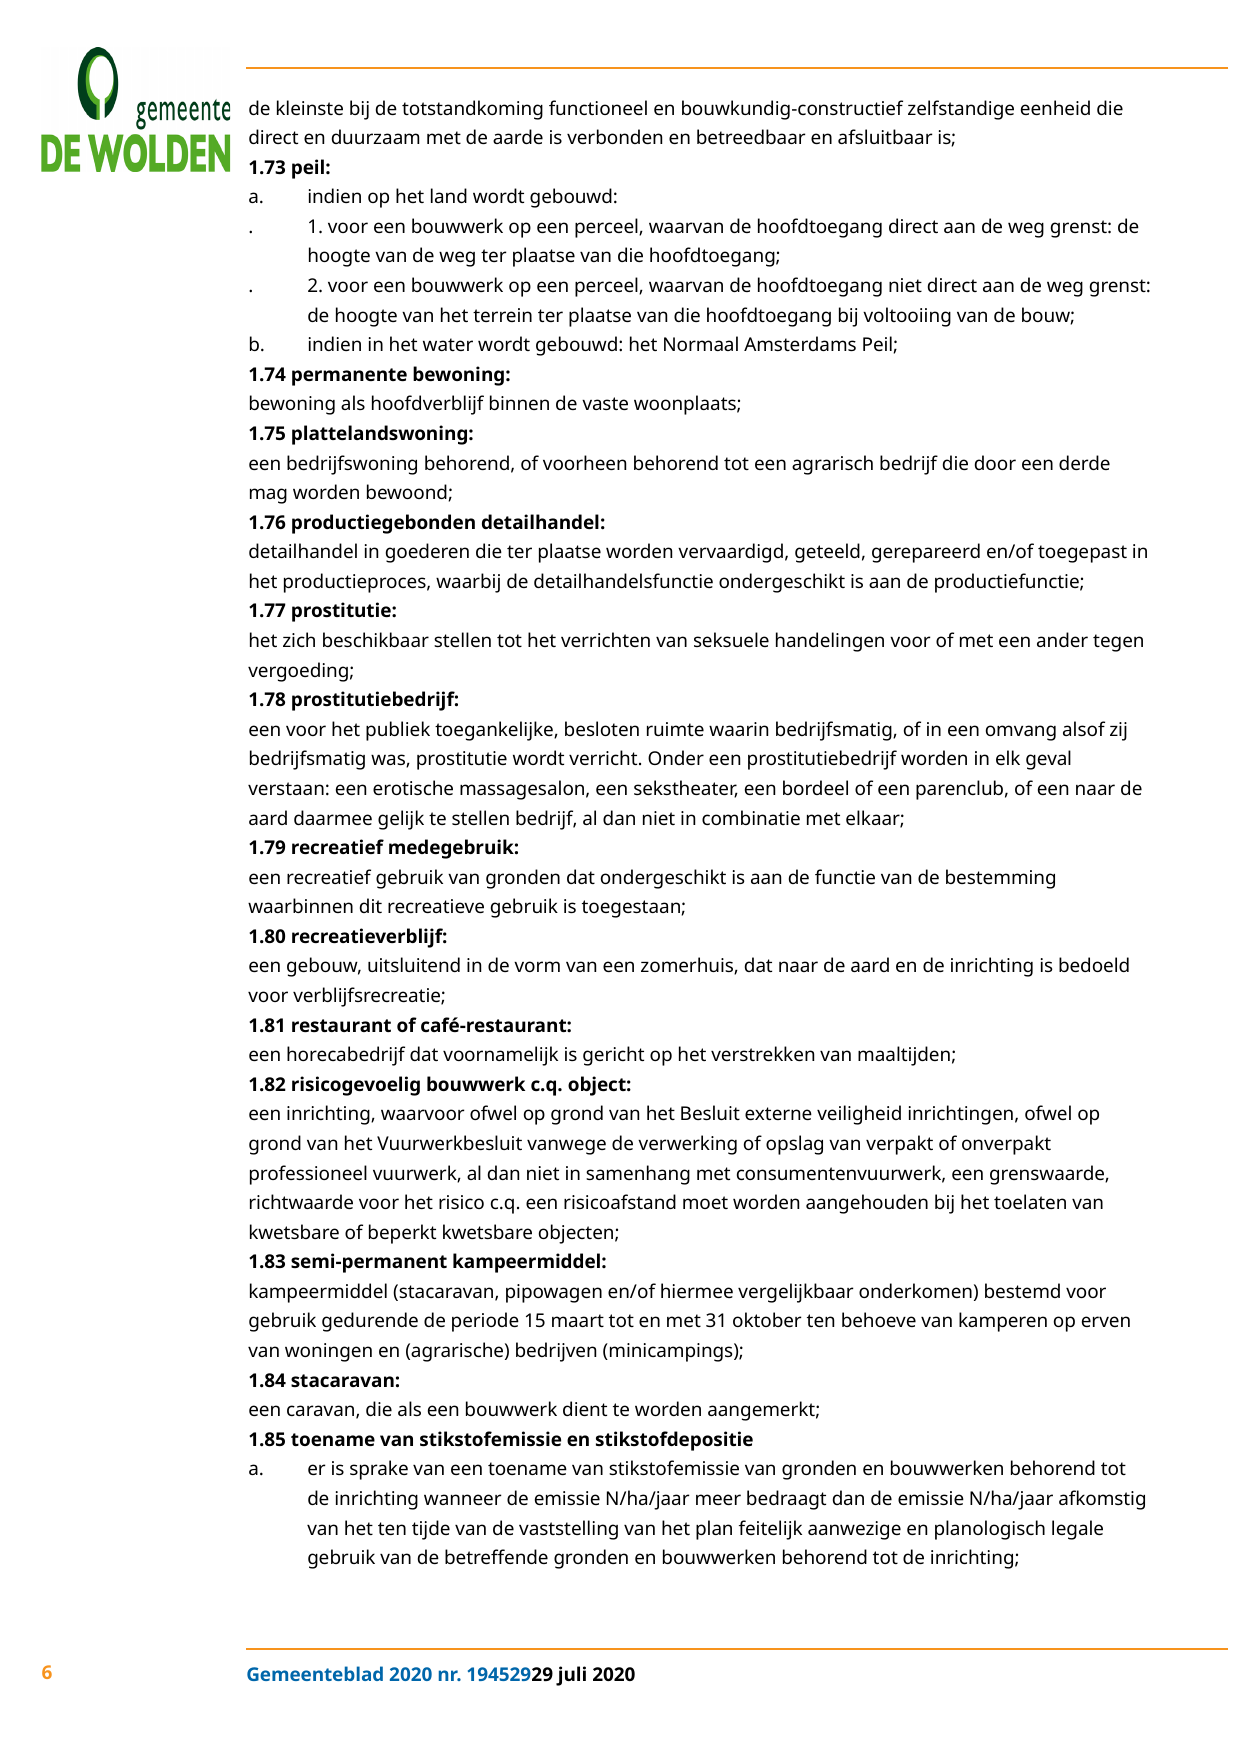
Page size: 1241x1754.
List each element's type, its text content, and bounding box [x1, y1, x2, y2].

text 1.85 toename van stikstofemissie en stikstofdepositie [248, 1426, 1152, 1452]
list indien in het water wordt gebouwd: het Normaal Amsterdams Peil; [248, 331, 1152, 357]
text een gebouw, uitsluitend in de vorm van een zomerhuis, dat naar de aard en de inrichting is bedoeld voor verblijfsrecreatie; [248, 953, 1152, 1008]
text een horecabedrijf dat voornamelijk is gericht op het verstrekken van maaltijden; [248, 1041, 1152, 1067]
list 1. voor een bouwwerk op een perceel, waarvan de hoofdtoegang direct aan de weg grenst: de hoogte van de weg ter plaatse van die hoofdtoegang; [248, 213, 1152, 268]
text 1.74 permanente bewoning: [248, 361, 1152, 387]
text een bedrijfswoning behorend, of voorheen behorend tot een agrarisch bedrijf die door een derde mag worden bewoond; [248, 450, 1152, 505]
text een inrichting, waarvoor ofwel op grond van het Besluit externe veiligheid inrichtingen, ofwel op grond van het Vuurwerkbesluit vanwege de verwerking of opslag van verpakt of onverpakt professioneel vuurwerk, al dan niet in samenhang met consumentenvuurwerk, een grenswaarde, richtwaarde voor het risico c.q. een risicoafstand moet worden aangehouden bij het toelaten van kwetsbare of beperkt kwetsbare objecten; [248, 1101, 1152, 1245]
text 1.79 recreatief medegebruik: [248, 834, 1152, 860]
list er is sprake van een toename van stikstofemissie van gronden en bouwwerken behorend tot de inrichting wanneer de emissie N/ha/jaar meer bedraagt dan de emissie N/ha/jaar afkomstig van het ten tijde van de vaststelling van het plan feitelijk aanwezige en planologisch legale gebruik van de betreffende gronden en bouwwerken behorend tot de inrichting; [248, 1456, 1152, 1570]
text een caravan, die als een bouwwerk dient te worden aangemerkt; [248, 1396, 1152, 1422]
text 1.83 semi-permanent kampeermiddel: [248, 1248, 1152, 1274]
text kampeermiddel (stacaravan, pipowagen en/of hiermee vergelijkbaar onderkomen) bestemd voor gebruik gedurende de periode 15 maart tot en met 31 oktober ten behoeve van kamperen op erven van woningen en (agrarische) bedrijven (minicampings); [248, 1278, 1152, 1363]
text 1.82 risicogevoelig bouwwerk c.q. object: [248, 1071, 1152, 1097]
text de kleinste bij de totstandkoming functioneel en bouwkundig-constructief zelfstandige eenheid die direct en duurzaam met de aarde is verbonden en betreedbaar en afsluitbaar is; [248, 95, 1152, 150]
picture [41, 47, 231, 172]
text het zich beschikbaar stellen tot het verrichten van seksuele handelingen voor of met een ander tegen vergoeding; [248, 627, 1152, 683]
text 1.75 plattelandswoning: [248, 420, 1152, 446]
text 1.77 prostitutie: [248, 598, 1152, 623]
text 1.84 stacaravan: [248, 1367, 1152, 1393]
text detailhandel in goederen die ter plaatse worden vervaardigd, geteeld, gerepareerd en/of toegepast in het productieproces, waarbij de detailhandelsfunctie ondergeschikt is aan de productiefunctie; [248, 538, 1152, 594]
text bewoning als hoofdverblijf binnen de vaste woonplaats; [248, 391, 1152, 416]
list 2. voor een bouwwerk op een perceel, waarvan de hoofdtoegang niet direct aan de weg grenst: de hoogte van het terrein ter plaatse van die hoofdtoegang bij voltooiing van de bouw; [248, 272, 1152, 328]
text 1.80 recreatieverblijf: [248, 923, 1152, 949]
list indien op het land wordt gebouwd: [248, 183, 1152, 209]
text 1.78 prostitutiebedrijf: [248, 686, 1152, 712]
text een recreatief gebruik van gronden dat ondergeschikt is aan de functie van de bestemming waarbinnen dit recreatieve gebruik is toegestaan; [248, 864, 1152, 919]
text een voor het publiek toegankelijke, besloten ruimte waarin bedrijfsmatig, of in een omvang alsof zij bedrijfsmatig was, prostitutie wordt verricht. Onder een prostitutiebedrijf worden in elk geval verstaan: een erotische massagesalon, een sekstheater, een bordeel of een parenclub, of een naar de aard daarmee gelijk te stellen bedrijf, al dan niet in combinatie met elkaar; [248, 716, 1152, 831]
text 1.76 productiegebonden detailhandel: [248, 509, 1152, 535]
text 1.73 peil: [248, 154, 1152, 180]
text 1.81 restaurant of café-restaurant: [248, 1012, 1152, 1038]
